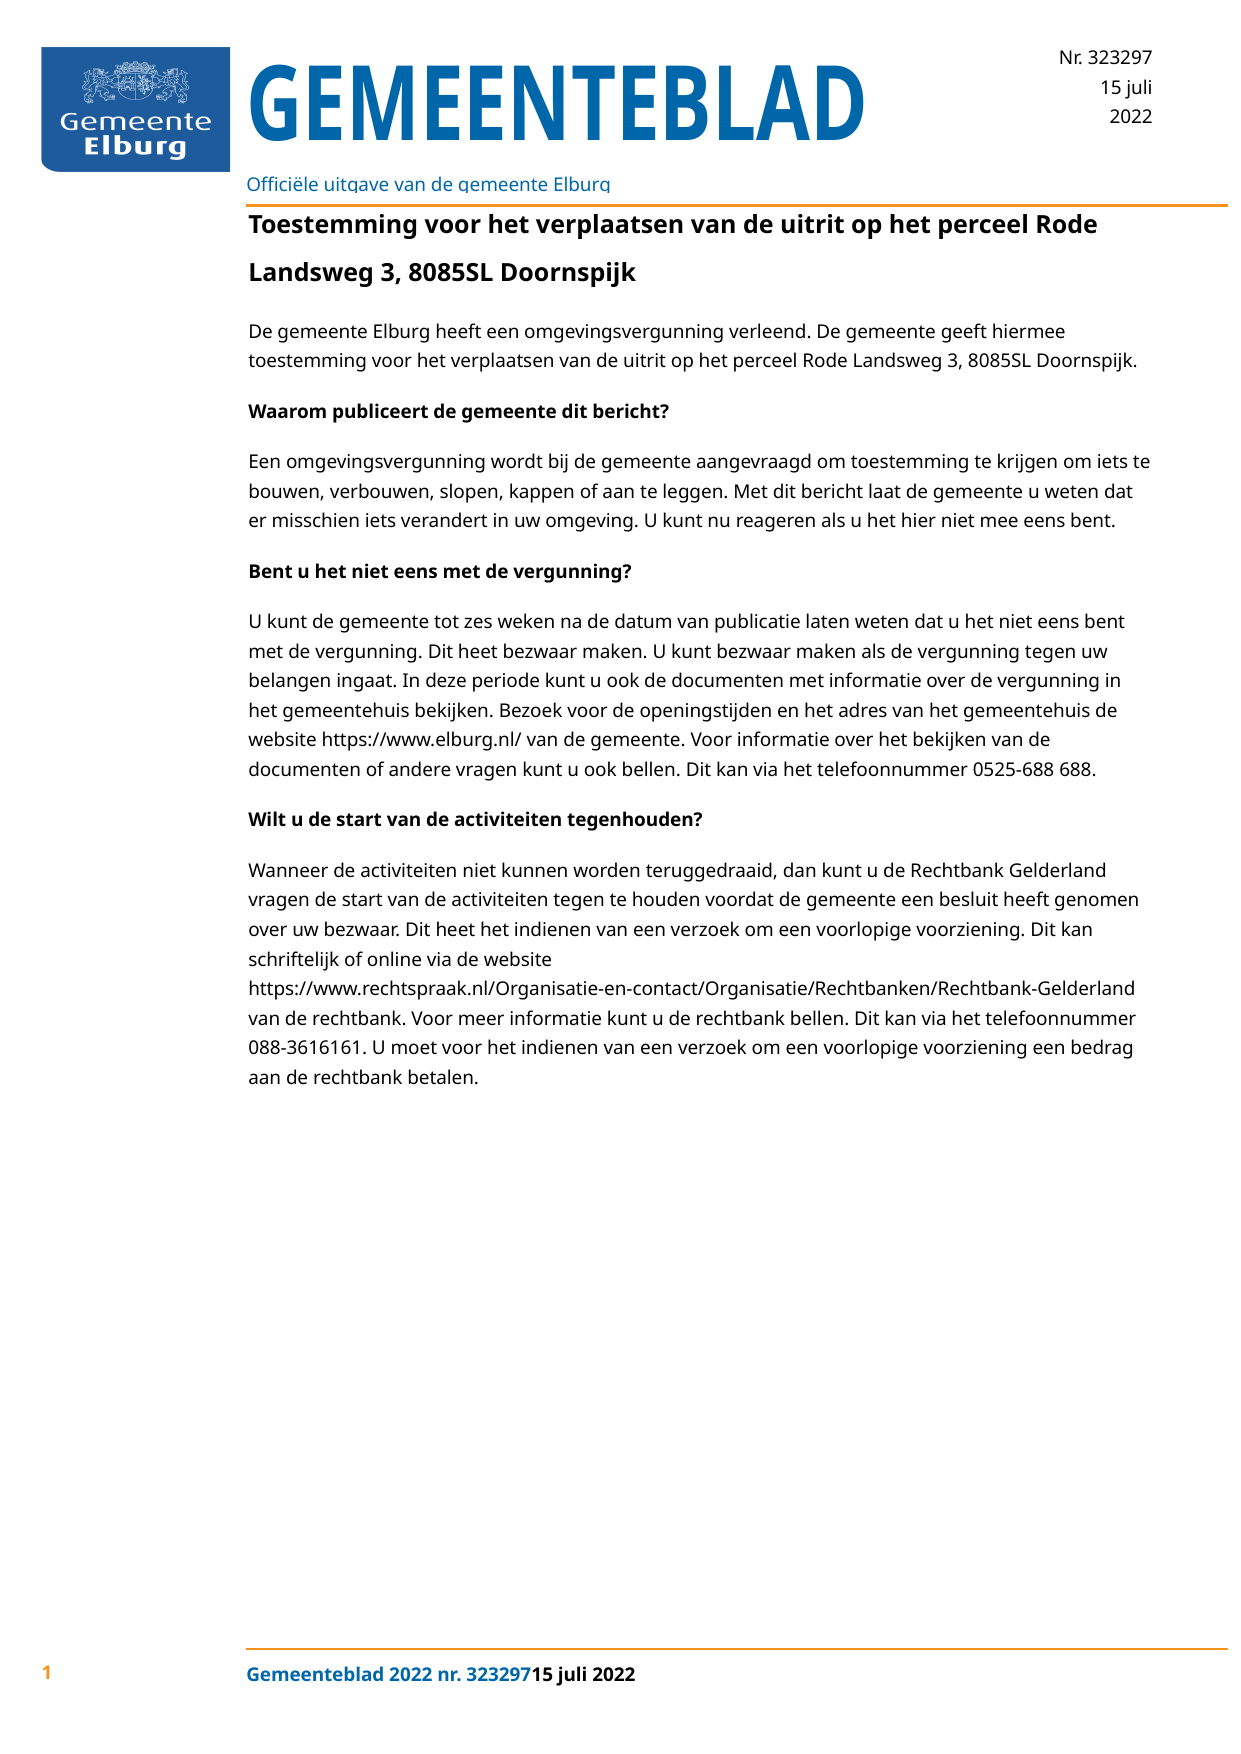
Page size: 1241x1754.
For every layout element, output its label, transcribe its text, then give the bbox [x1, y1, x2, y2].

text Wanneer de activiteiten niet kunnen worden teruggedraaid, dan kunt u de Rechtbank Gelderland vragen de start van de activiteiten tegen te houden voordat de gemeente een besluit heeft genomen over uw bezwaar. Dit heet het indienen van een verzoek om een voorlopige voorziening. Dit kan schriftelijk of online via de website https://www.rechtspraak.nl/Organisatie-en-contact/Organisatie/Rechtbanken/Rechtbank-Gelderland van de rechtbank. Voor meer informatie kunt u de rechtbank bellen. Dit kan via het telefoonnummer 088-3616161. U moet voor het indienen van een verzoek om een voorlopige voorziening een bedrag aan de rechtbank betalen. [248, 857, 1152, 1090]
picture [41, 47, 231, 172]
text Waarom publiceert de gemeente dit bericht? [248, 398, 1152, 424]
text U kunt de gemeente tot zes weken na de datum van publicatie laten weten dat u het niet eens bent met de vergunning. Dit heet bezwaar maken. U kunt bezwaar maken als de vergunning tegen uw belangen ingaat. In deze periode kunt u ook de documenten met informatie over de vergunning in het gemeentehuis bekijken. Bezoek voor de openingstijden en het adres van het gemeentehuis de website https://www.elburg.nl/ van de gemeente. Voor informatie over het bekijken van de documenten of andere vragen kunt u ook bellen. Dit kan via het telefoonnummer 0525-688 688. [248, 608, 1152, 782]
text Een omgevingsvergunning wordt bij de gemeente aangevraagd om toestemming te krijgen om iets te bouwen, verbouwen, slopen, kappen of aan te leggen. Met dit bericht laat de gemeente u weten dat er misschien iets verandert in uw omgeving. U kunt nu reageren als u het hier niet mee eens bent. [248, 448, 1152, 533]
text Bent u het niet eens met de vergunning? [248, 558, 1152, 584]
text Wilt u de start van de activiteiten tegenhouden? [248, 807, 1152, 832]
text De gemeente Elburg heeft een omgevingsvergunning verleend. De gemeente geeft hiermee toestemming voor het verplaatsen van de uitrit op het perceel Rode Landsweg 3, 8085SL Doornspijk. [248, 318, 1152, 373]
text Toestemming voor het verplaatsen van de uitrit op het perceel Rode Landsweg 3, 8085SL Doornspijk [248, 207, 1152, 288]
